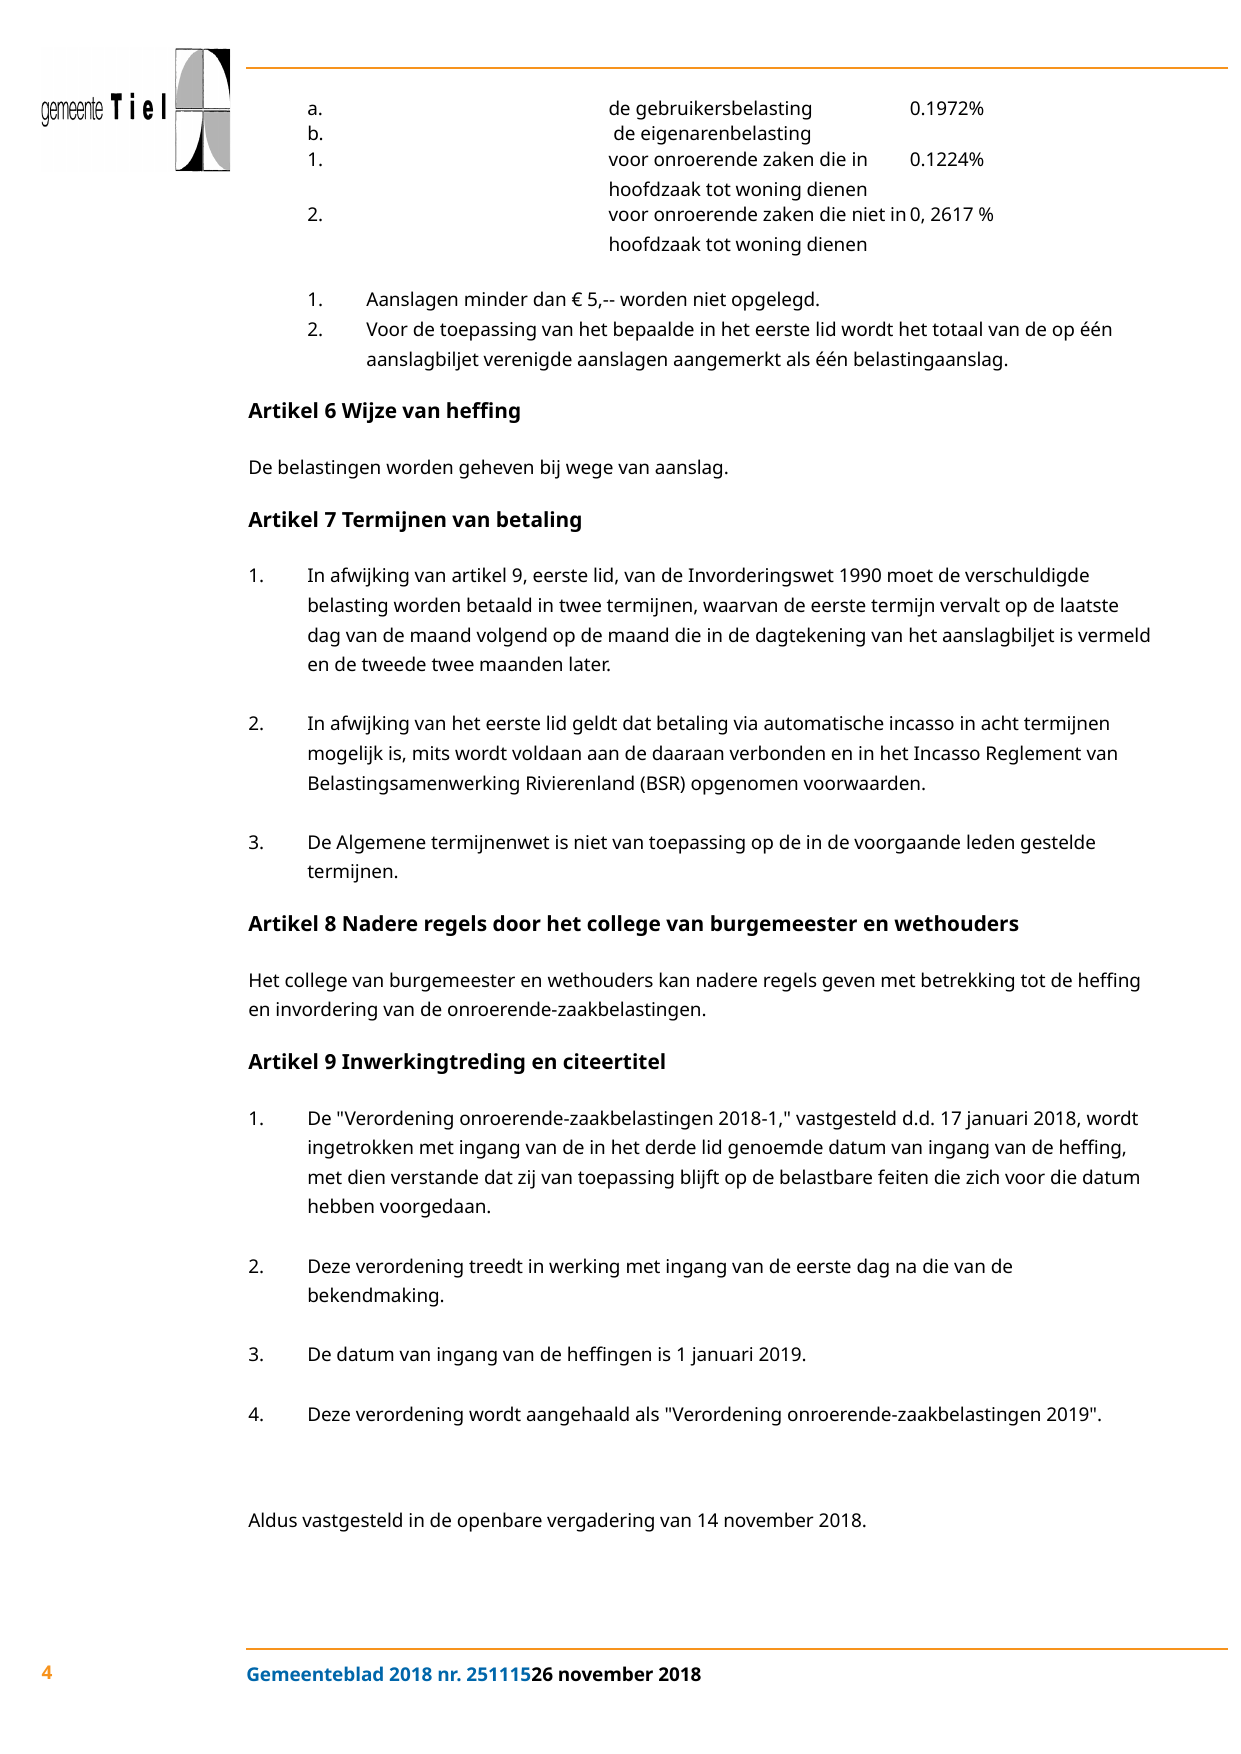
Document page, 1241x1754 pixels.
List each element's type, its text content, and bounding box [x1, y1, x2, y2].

text Artikel 7 Termijnen van betaling [248, 505, 1152, 533]
table_cell [910, 121, 1211, 146]
list De "Verordening onroerende-zaakbelastingen 2018-1," vastgesteld d.d. 17 januari 2018, wordt ingetrokken met ingang van de in het derde lid genoemde datum van ingang van de heffing, met dien verstande dat zij van toepassing blijft op de belastbare feiten die zich voor die datum hebben voorgedaan. [248, 1105, 1152, 1219]
picture [41, 47, 231, 172]
table_header de gebruikersbelasting [608, 95, 909, 121]
text Artikel 8 Nadere regels door het college van burgemeester en wethouders [248, 909, 1152, 937]
text Artikel 9 Inwerkingtreding en citeertitel [248, 1047, 1152, 1075]
list Aanslagen minder dan € 5,-- worden niet opgelegd. [307, 287, 1152, 312]
list Deze verordening treedt in werking met ingang van de eerste dag na die van de bekendmaking. [248, 1253, 1152, 1308]
table_cell de eigenarenbelasting [608, 121, 909, 146]
text De belastingen worden geheven bij wege van aanslag. [248, 454, 1152, 480]
table_cell 1. [307, 146, 608, 202]
list Deze verordening wordt aangehaald als "Verordening onroerende-zaakbelastingen 2019". [248, 1401, 1152, 1427]
text Aldus vastgesteld in de openbare vergadering van 14 november 2018. [248, 1508, 1152, 1533]
text Artikel 6 Wijze van heffing [248, 396, 1152, 425]
table_cell voor onroerende zaken die in hoofdzaak tot woning dienen [608, 146, 909, 202]
table_header a. [307, 95, 608, 121]
list De datum van ingang van de heffingen is 1 januari 2019. [248, 1342, 1152, 1367]
table_cell 2. [307, 202, 608, 257]
table_cell b. [307, 121, 608, 146]
list Voor de toepassing van het bepaalde in het eerste lid wordt het totaal van de op één aanslagbiljet verenigde aanslagen aangemerkt als één belastingaanslag. [307, 316, 1152, 372]
list In afwijking van het eerste lid geldt dat betaling via automatische incasso in acht termijnen mogelijk is, mits wordt voldaan aan de daaraan verbonden en in het Incasso Reglement van Belastingsamenwerking Rivierenland (BSR) opgenomen voorwaarden. [248, 711, 1152, 796]
text Het college van burgemeester en wethouders kan nadere regels geven met betrekking tot de heffing en invordering van de onroerende-zaakbelastingen. [248, 967, 1152, 1022]
table_cell 0.1224% [910, 146, 1211, 202]
table_cell voor onroerende zaken die niet in hoofdzaak tot woning dienen [608, 202, 909, 257]
table_header 0.1972% [910, 95, 1211, 121]
table_cell 0, 2617 % [910, 202, 1211, 257]
list In afwijking van artikel 9, eerste lid, van de Invorderingswet 1990 moet de verschuldigde belasting worden betaald in twee termijnen, waarvan de eerste termijn vervalt op de laatste dag van de maand volgend op de maand die in de dagtekening van het aanslagbiljet is vermeld en de tweede twee maanden later. [248, 563, 1152, 677]
list De Algemene termijnenwet is niet van toepassing op de in de voorgaande leden gestelde termijnen. [248, 829, 1152, 884]
